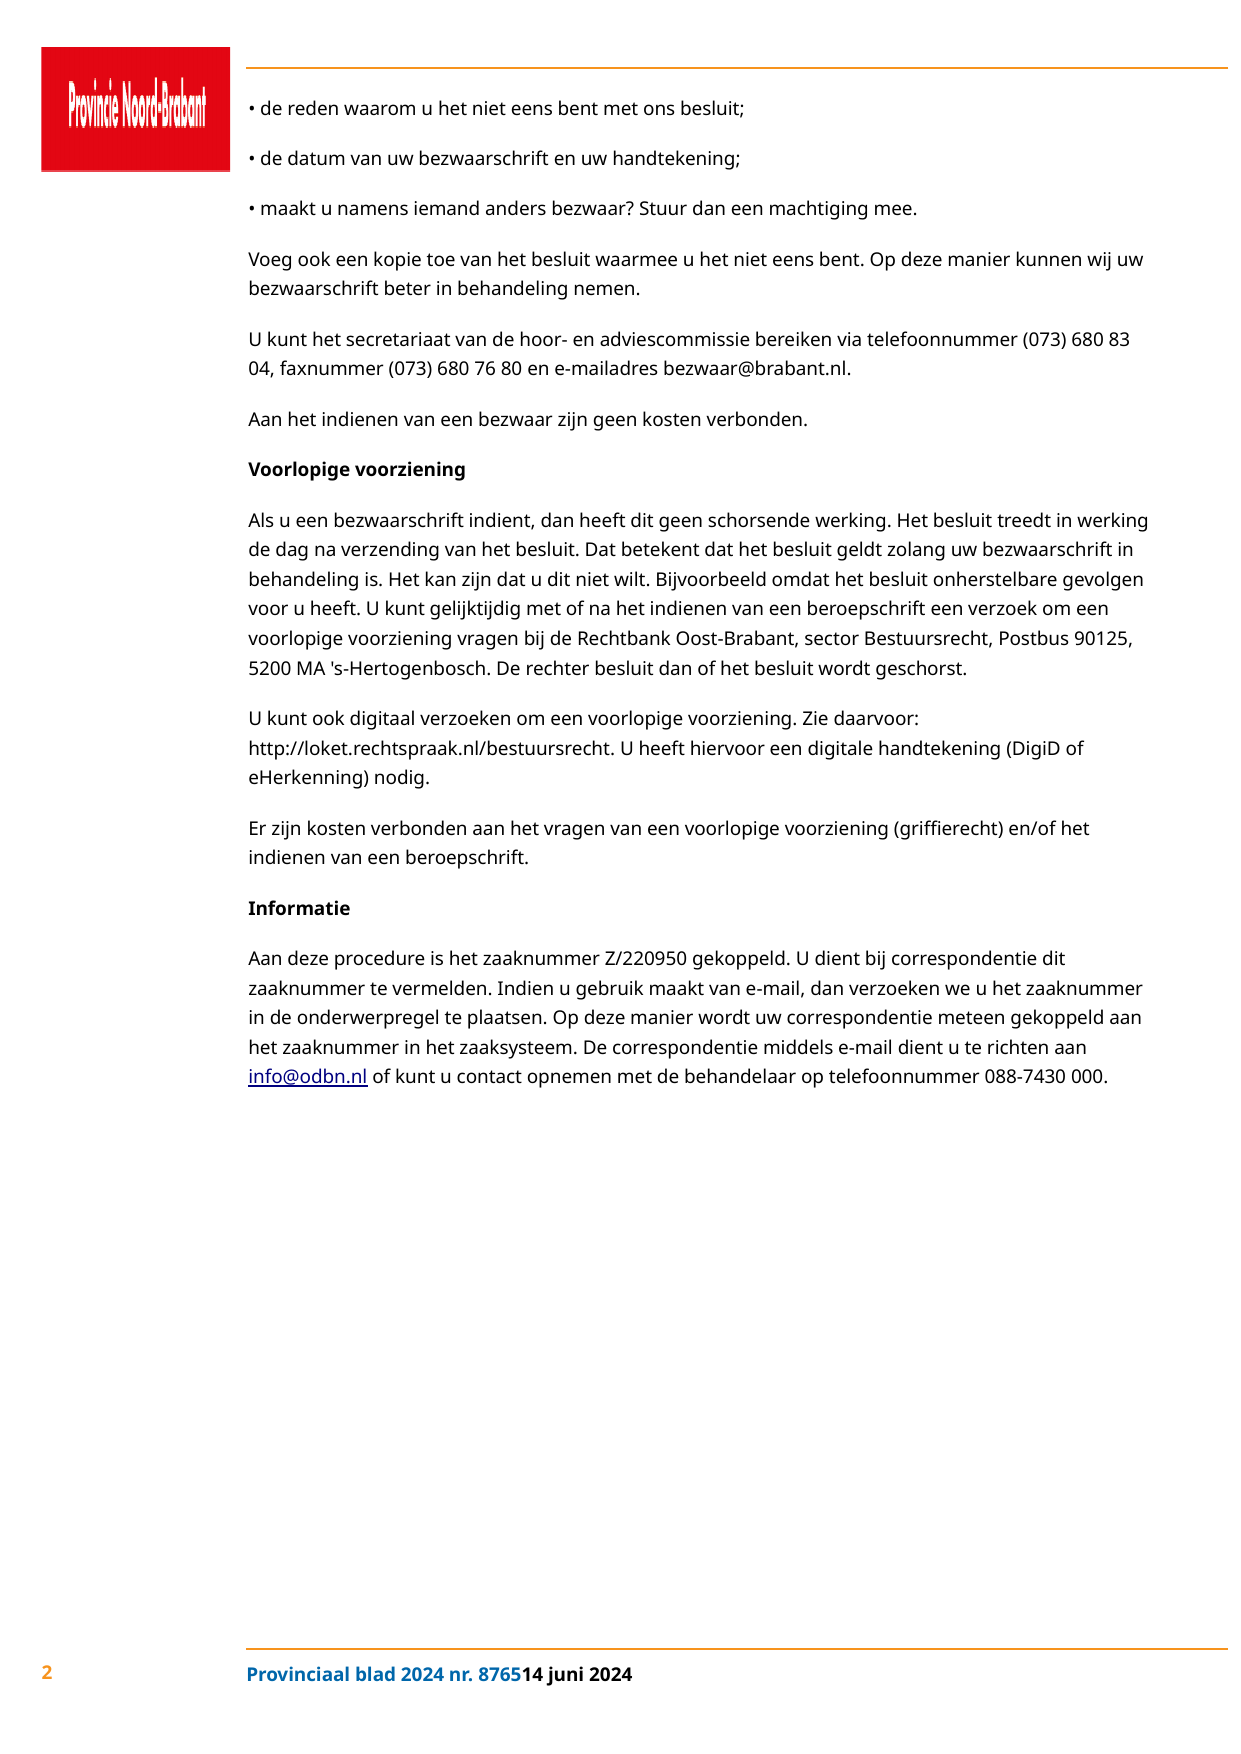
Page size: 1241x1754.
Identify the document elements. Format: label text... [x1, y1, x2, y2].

text Aan deze procedure is het zaaknummer Z/220950 gekoppeld. U dient bij correspondentie dit zaaknummer te vermelden. Indien u gebruik maakt van e-mail, dan verzoeken we u het zaaknummer in de onderwerpregel te plaatsen. Op deze manier wordt uw correspondentie meteen gekoppeld aan het zaaknummer in het zaaksysteem. De correspondentie middels e-mail dient u te richten aan info@odbn.nl of kunt u contact opnemen met de behandelaar op telefoonnummer 088-7430 000. [248, 945, 1152, 1089]
text U kunt ook digitaal verzoeken om een voorlopige voorziening. Zie daarvoor: http://loket.rechtspraak.nl/bestuursrecht. U heeft hiervoor een digitale handtekening (DigiD of eHerkenning) nodig. [248, 705, 1152, 790]
text • maakt u namens iemand anders bezwaar? Stuur dan een machtiging mee. [248, 196, 1152, 221]
text Aan het indienen van een bezwaar zijn geen kosten verbonden. [248, 406, 1152, 432]
text Voeg ook een kopie toe van het besluit waarmee u het niet eens bent. Op deze manier kunnen wij uw bezwaarschrift beter in behandeling nemen. [248, 246, 1152, 301]
text Voorlopige voorziening [248, 456, 1152, 482]
text • de reden waarom u het niet eens bent met ons besluit; [248, 95, 1152, 121]
text • de datum van uw bezwaarschrift en uw handtekening; [248, 145, 1152, 171]
text Informatie [248, 895, 1152, 921]
text Er zijn kosten verbonden aan het vragen van een voorlopige voorziening (griffierecht) en/of het indienen van een beroepschrift. [248, 815, 1152, 870]
picture [41, 47, 231, 172]
text Als u een bezwaarschrift indient, dan heeft dit geen schorsende werking. Het besluit treedt in werking de dag na verzending van het besluit. Dat betekent dat het besluit geldt zolang uw bezwaarschrift in behandeling is. Het kan zijn dat u dit niet wilt. Bijvoorbeeld omdat het besluit onherstelbare gevolgen voor u heeft. U kunt gelijktijdig met of na het indienen van een beroepschrift een verzoek om een voorlopige voorziening vragen bij de Rechtbank Oost-Brabant, sector Bestuursrecht, Postbus 90125, 5200 MA 's‑Hertogenbosch. De rechter besluit dan of het besluit wordt geschorst. [248, 507, 1152, 681]
text U kunt het secretariaat van de hoor- en adviescommissie bereiken via telefoonnummer (073) 680 83 04, faxnummer (073) 680 76 80 en e-mailadres bezwaar@brabant.nl. [248, 326, 1152, 381]
